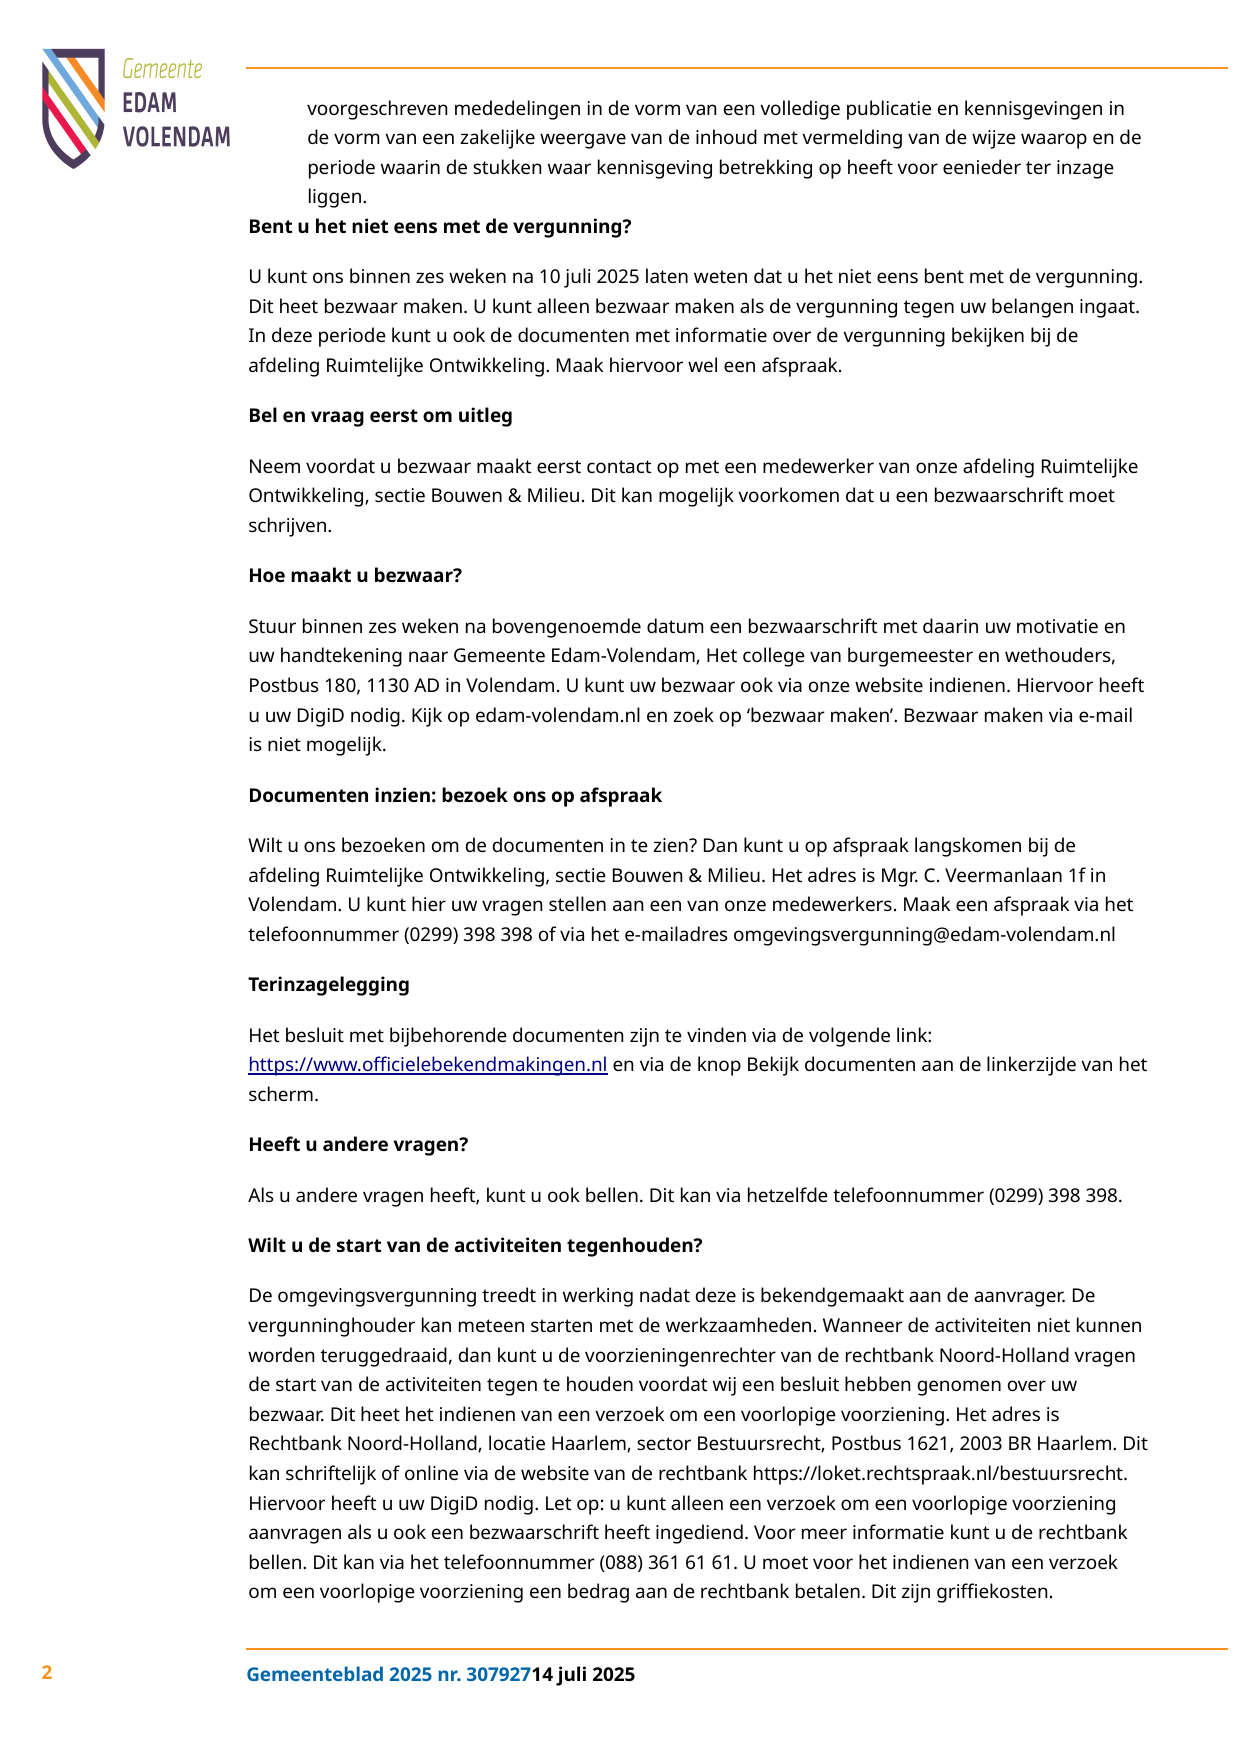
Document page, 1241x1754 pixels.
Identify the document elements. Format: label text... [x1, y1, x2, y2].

list voorgeschreven mededelingen in de vorm van een volledige publicatie en kennisgevingen in de vorm van een zakelijke weergave van de inhoud met vermelding van de wijze waarop en de periode waarin de stukken waar kennisgeving betrekking op heeft voor eenieder ter inzage liggen. [248, 95, 1152, 209]
text Heeft u andere vragen? [248, 1131, 1152, 1157]
text Hoe maakt u bezwaar? [248, 563, 1152, 588]
text Wilt u de start van de activiteiten tegenhouden? [248, 1232, 1152, 1258]
text Wilt u ons bezoeken om de documenten in te zien? Dan kunt u op afspraak langskomen bij de afdeling Ruimtelijke Ontwikkeling, sectie Bouwen & Milieu. Het adres is Mgr. C. Veermanlaan 1f in Volendam. U kunt hier uw vragen stellen aan een van onze medewerkers. Maak een afspraak via het telefoonnummer (0299) 398 398 of via het e-mailadres omgevingsvergunning@edam-volendam.nl [248, 832, 1152, 947]
text Als u andere vragen heeft, kunt u ook bellen. Dit kan via hetzelfde telefoonnummer (0299) 398 398. [248, 1182, 1152, 1208]
text De omgevingsvergunning treedt in werking nadat deze is bekendgemaakt aan de aanvrager. De vergunninghouder kan meteen starten met de werkzaamheden. Wanneer de activiteiten niet kunnen worden teruggedraaid, dan kunt u de voorzieningenrechter van de rechtbank Noord-Holland vragen de start van de activiteiten tegen te houden voordat wij een besluit hebben genomen over uw bezwaar. Dit heet het indienen van een verzoek om een voorlopige voorziening. Het adres is Rechtbank Noord-Holland, locatie Haarlem, sector Bestuursrecht, Postbus 1621, 2003 BR Haarlem. Dit kan schriftelijk of online via de website van de rechtbank https://loket.rechtspraak.nl/bestuursrecht. Hiervoor heeft u uw DigiD nodig. Let op: u kunt alleen een verzoek om een voorlopige voorziening aanvragen als u ook een bezwaarschrift heeft ingediend. Voor meer informatie kunt u de rechtbank bellen. Dit kan via het telefoonnummer (088) 361 61 61. U moet voor het indienen van een verzoek om een voorlopige voorziening een bedrag aan de rechtbank betalen. Dit zijn griffiekosten. [248, 1283, 1152, 1604]
picture [41, 47, 231, 172]
text Documenten inzien: bezoek ons op afspraak [248, 782, 1152, 808]
text Stuur binnen zes weken na bovengenoemde datum een bezwaarschrift met daarin uw motivatie en uw handtekening naar Gemeente Edam-Volendam, Het college van burgemeester en wethouders, Postbus 180, 1130 AD in Volendam. U kunt uw bezwaar ook via onze website indienen. Hiervoor heeft u uw DigiD nodig. Kijk op edam-volendam.nl en zoek op ‘bezwaar maken’. Bezwaar maken via e-mail is niet mogelijk. [248, 613, 1152, 757]
text Bent u het niet eens met de vergunning? [248, 213, 1152, 239]
text Het besluit met bijbehorende documenten zijn te vinden via de volgende link: https://www.officielebekendmakingen.nl en via de knop Bekijk documenten aan de linkerzijde van het scherm. [248, 1022, 1152, 1107]
text Terinzagelegging [248, 971, 1152, 997]
text Bel en vraag eerst om uitleg [248, 403, 1152, 428]
text U kunt ons binnen zes weken na 10 juli 2025 laten weten dat u het niet eens bent met de vergunning. Dit heet bezwaar maken. U kunt alleen bezwaar maken als de vergunning tegen uw belangen ingaat. In deze periode kunt u ook de documenten met informatie over de vergunning bekijken bij de afdeling Ruimtelijke Ontwikkeling. Maak hiervoor wel een afspraak. [248, 263, 1152, 378]
text Neem voordat u bezwaar maakt eerst contact op met een medewerker van onze afdeling Ruimtelijke Ontwikkeling, sectie Bouwen & Milieu. Dit kan mogelijk voorkomen dat u een bezwaarschrift moet schrijven. [248, 453, 1152, 538]
